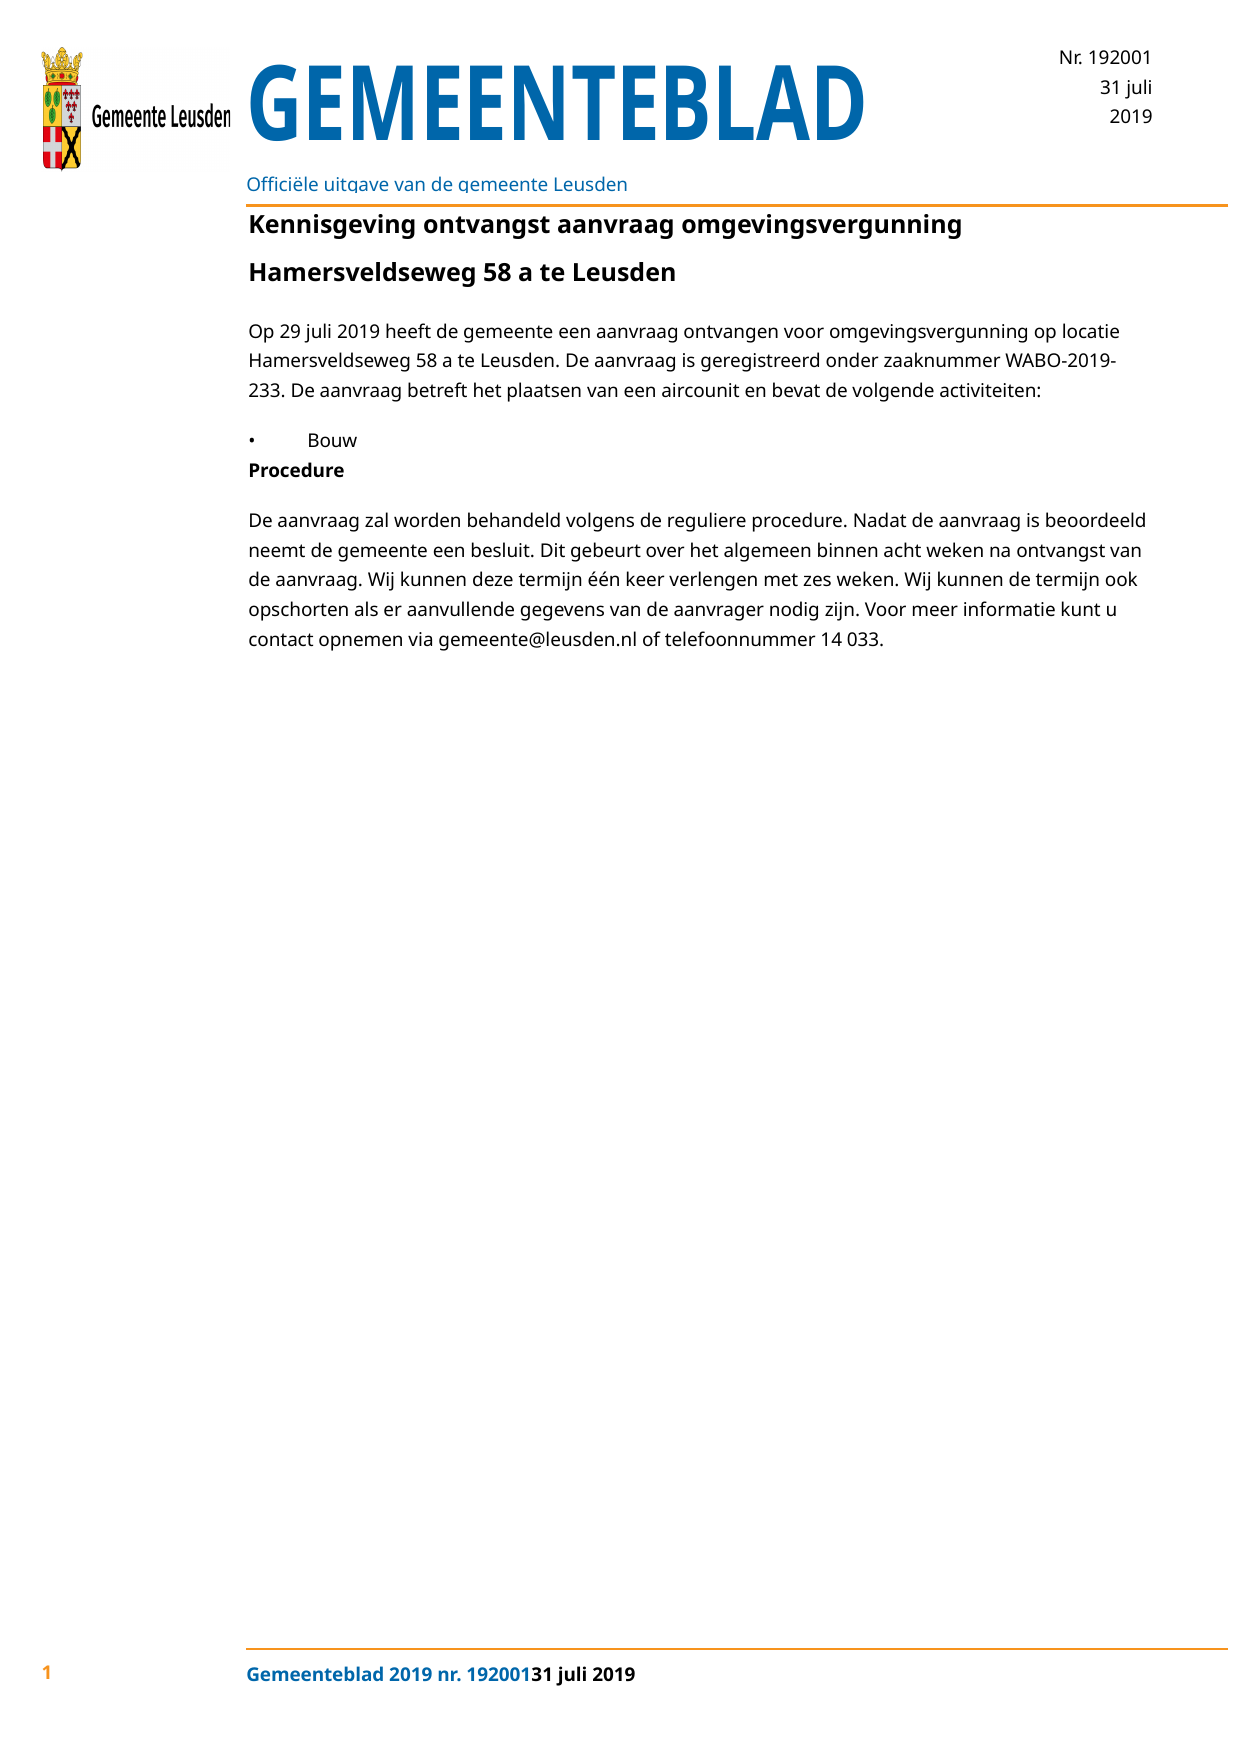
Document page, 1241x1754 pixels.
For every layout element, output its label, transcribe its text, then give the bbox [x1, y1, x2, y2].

picture [41, 47, 231, 172]
text Op 29 juli 2019 heeft de gemeente een aanvraag ontvangen voor omgevingsvergunning op locatie Hamersveldseweg 58 a te Leusden. De aanvraag is geregistreerd onder zaaknummer WABO-2019-233. De aanvraag betreft het plaatsen van een aircounit en bevat de volgende activiteiten: [248, 318, 1152, 403]
list Bouw [248, 427, 1152, 453]
text Procedure [248, 457, 1152, 483]
text De aanvraag zal worden behandeld volgens de reguliere procedure. Nadat de aanvraag is beoordeeld neemt de gemeente een besluit. Dit gebeurt over het algemeen binnen acht weken na ontvangst van de aanvraag. Wij kunnen deze termijn één keer verlengen met zes weken. Wij kunnen de termijn ook opschorten als er aanvullende gegevens van de aanvrager nodig zijn. Voor meer informatie kunt u contact opnemen via gemeente@leusden.nl of telefoonnummer 14 033. [248, 507, 1152, 652]
text Kennisgeving ontvangst aanvraag omgevingsvergunning Hamersveldseweg 58 a te Leusden [248, 207, 1152, 288]
